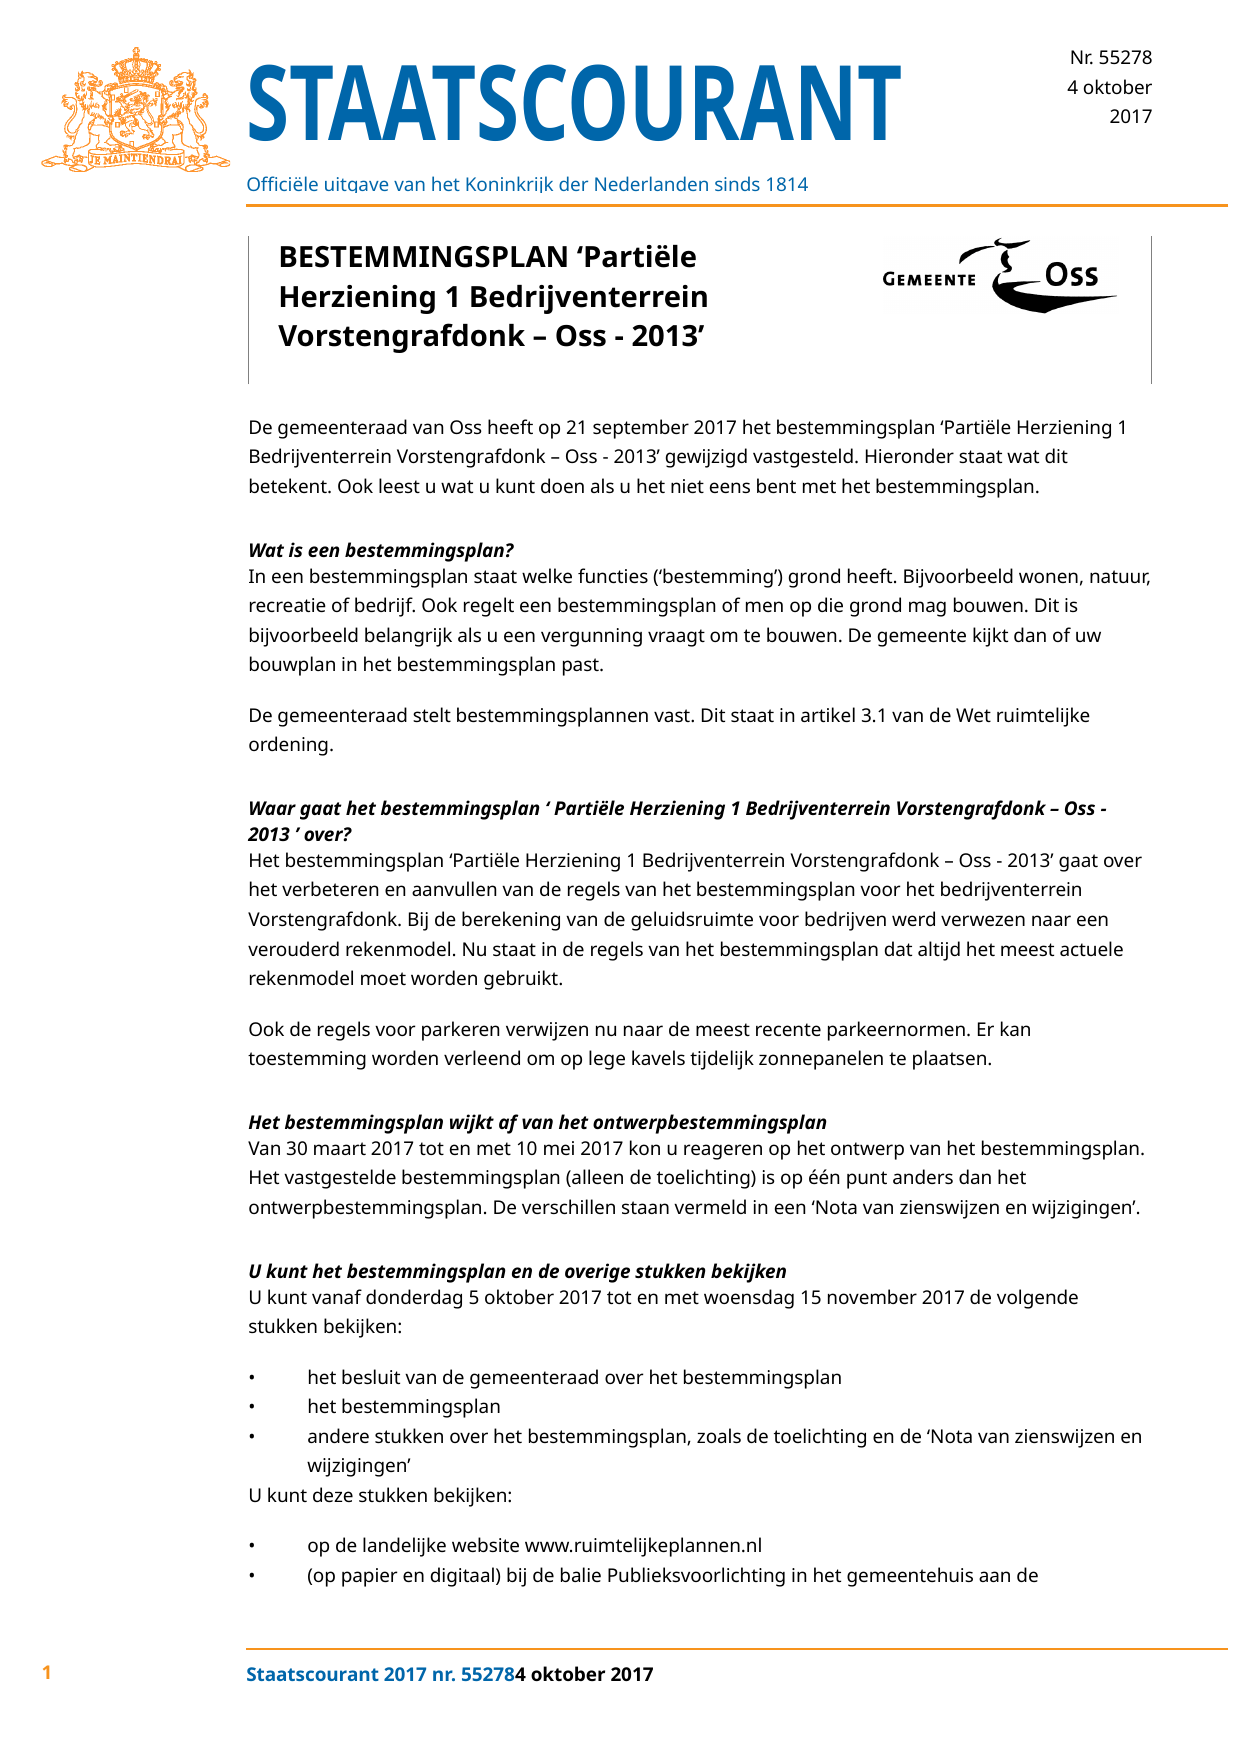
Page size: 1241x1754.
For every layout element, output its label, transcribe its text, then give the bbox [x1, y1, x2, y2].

text Ook de regels voor parkeren verwijzen nu naar de meest recente parkeernormen. Er kan toestemming worden verleend om op lege kavels tijdelijk zonnepanelen te plaatsen. [248, 1016, 1152, 1071]
picture [882, 236, 1119, 314]
text U kunt het bestemmingsplan en de overige stukken bekijken [248, 1258, 1152, 1284]
picture [41, 47, 231, 172]
text In een bestemmingsplan staat welke functies (‘bestemming’) grond heeft. Bijvoorbeeld wonen, natuur, recreatie of bedrijf. Ook regelt een bestemmingsplan of men op die grond mag bouwen. Dit is bijvoorbeeld belangrijk als u een vergunning vraagt om te bouwen. De gemeente kijkt dan of uw bouwplan in het bestemmingsplan past. [248, 563, 1152, 677]
text Het bestemmingsplan wijkt af van het ontwerpbestemmingsplan [248, 1109, 1152, 1135]
text U kunt vanaf donderdag 5 oktober 2017 tot en met woensdag 15 november 2017 de volgende stukken bekijken: [248, 1284, 1152, 1339]
list (op papier en digitaal) bij de balie Publieksvoorlichting in het gemeentehuis aan de [248, 1562, 1152, 1588]
text Van 30 maart 2017 tot en met 10 mei 2017 kon u reageren op het ontwerp van het bestemmingsplan. Het vastgestelde bestemmingsplan (alleen de toelichting) is op één punt anders dan het ontwerpbestemmingsplan. De verschillen staan vermeld in een ‘Nota van zienswijzen en wijzigingen’. [248, 1135, 1152, 1220]
table_header [850, 236, 1151, 384]
list het bestemmingsplan [248, 1393, 1152, 1419]
text U kunt deze stukken bekijken: [248, 1482, 1152, 1508]
table_header BESTEMMINGSPLAN ‘Partiële Herziening 1 Bedrijventerrein Vorstengrafdonk – Oss - 2013’ [249, 236, 850, 384]
text Waar gaat het bestemmingsplan ‘ Partiële Herziening 1 Bedrijventerrein Vorstengrafdonk – Oss - 2013 ’ over? [248, 796, 1152, 847]
text De gemeenteraad stelt bestemmingsplannen vast. Dit staat in artikel 3.1 van de Wet ruimtelijke ordening. [248, 702, 1152, 757]
list op de landelijke website www.ruimtelijkeplannen.nl [248, 1533, 1152, 1558]
text Wat is een bestemmingsplan? [248, 537, 1152, 563]
text De gemeenteraad van Oss heeft op 21 september 2017 het bestemmingsplan ‘Partiële Herziening 1 Bedrijventerrein Vorstengrafdonk – Oss - 2013’ gewijzigd vastgesteld. Hieronder staat wat dit betekent. Ook leest u wat u kunt doen als u het niet eens bent met het bestemmingsplan. [248, 414, 1152, 499]
list andere stukken over het bestemmingsplan, zoals de toelichting en de ‘Nota van zienswijzen en wijzigingen’ [248, 1423, 1152, 1478]
text Het bestemmingsplan ‘Partiële Herziening 1 Bedrijventerrein Vorstengrafdonk – Oss - 2013’ gaat over het verbeteren en aanvullen van de regels van het bestemmingsplan voor het bedrijventerrein Vorstengrafdonk. Bij de berekening van de geluidsruimte voor bedrijven werd verwezen naar een verouderd rekenmodel. Nu staat in de regels van het bestemmingsplan dat altijd het meest actuele rekenmodel moet worden gebruikt. [248, 847, 1152, 991]
list het besluit van de gemeenteraad over het bestemmingsplan [248, 1364, 1152, 1389]
